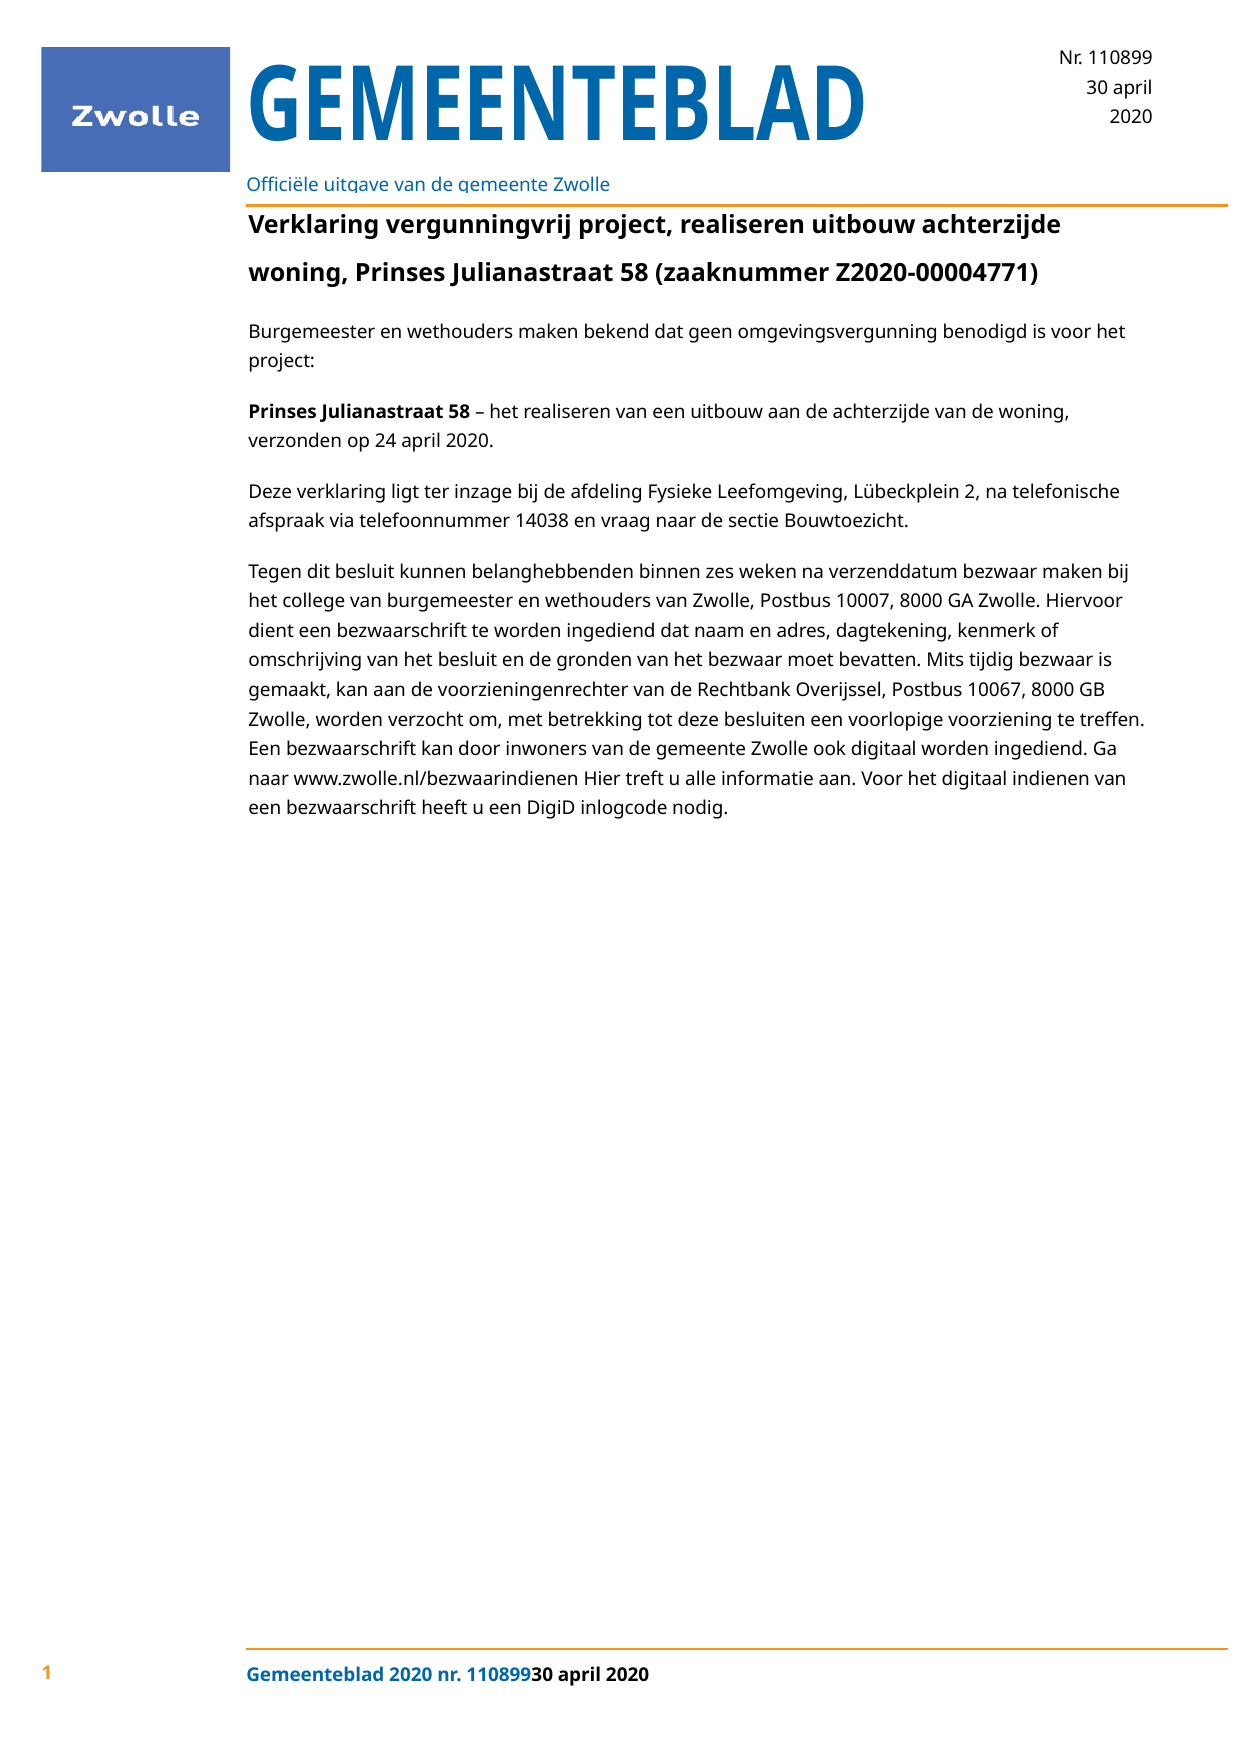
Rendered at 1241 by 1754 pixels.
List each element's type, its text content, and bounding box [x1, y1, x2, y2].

picture [41, 47, 231, 172]
text Tegen dit besluit kunnen belanghebbenden binnen zes weken na verzenddatum bezwaar maken bij het college van burgemeester en wethouders van Zwolle, Postbus 10007, 8000 GA Zwolle. Hiervoor dient een bezwaarschrift te worden ingediend dat naam en adres, dagtekening, kenmerk of omschrijving van het besluit en de gronden van het bezwaar moet bevatten. Mits tijdig bezwaar is gemaakt, kan aan de voorzieningenrechter van de Rechtbank Overijssel, Postbus 10067, 8000 GB Zwolle, worden verzocht om, met betrekking tot deze besluiten een voorlopige voorziening te treffen. Een bezwaarschrift kan door inwoners van de gemeente Zwolle ook digitaal worden ingediend. Ga naar www.zwolle.nl/bezwaarindienen Hier treft u alle informatie aan. Voor het digitaal indienen van een bezwaarschrift heeft u een DigiD inlogcode nodig. [248, 558, 1152, 820]
text Deze verklaring ligt ter inzage bij de afdeling Fysieke Leefomgeving, Lübeckplein 2, na telefonische afspraak via telefoonnummer 14038 en vraag naar de sectie Bouwtoezicht. [248, 478, 1152, 533]
text Burgemeester en wethouders maken bekend dat geen omgevingsvergunning benodigd is voor het project: [248, 318, 1152, 373]
text Verklaring vergunningvrij project, realiseren uitbouw achterzijde woning, Prinses Julianastraat 58 (zaaknummer Z2020-00004771) [248, 207, 1152, 288]
text Prinses Julianastraat 58 – het realiseren van een uitbouw aan de achterzijde van de woning, verzonden op 24 april 2020. [248, 398, 1152, 453]
